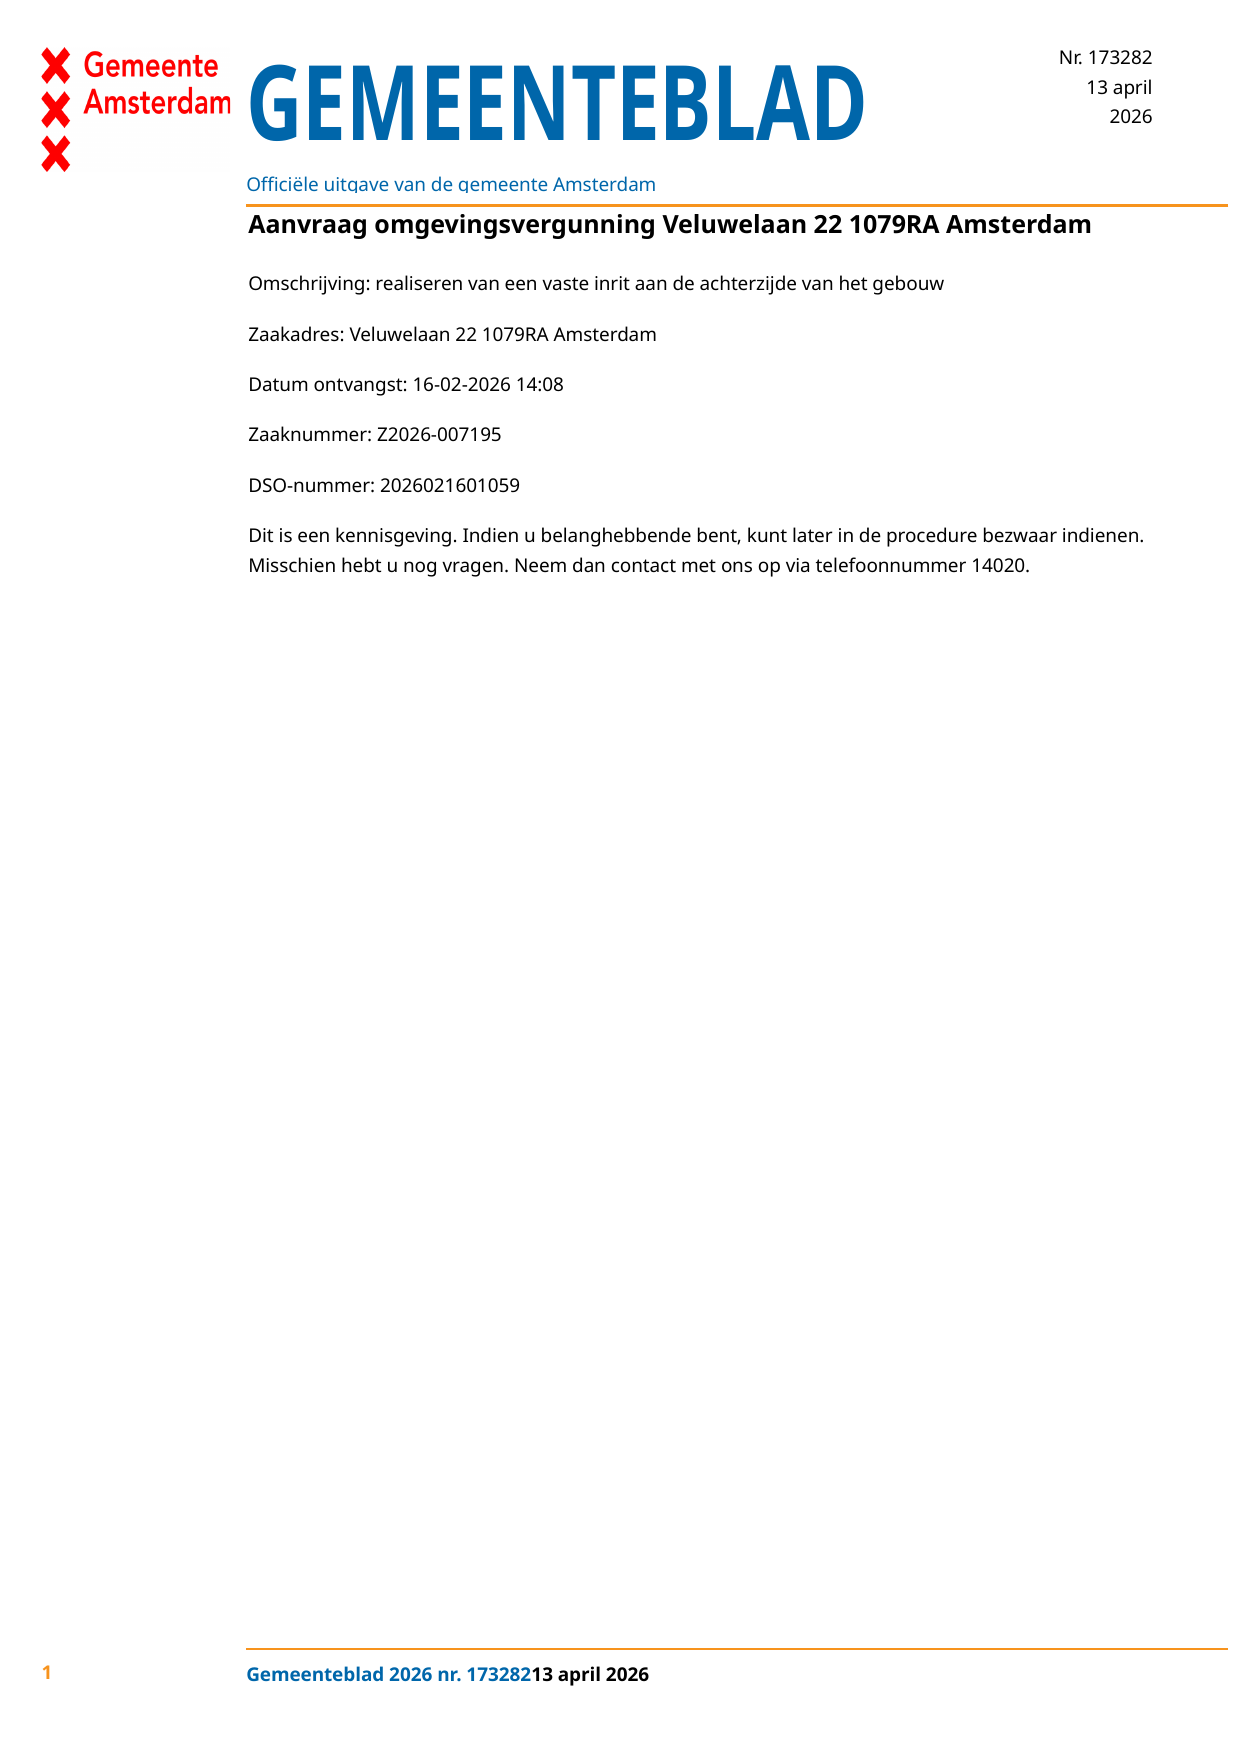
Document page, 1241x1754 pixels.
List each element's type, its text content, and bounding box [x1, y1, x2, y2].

text Zaakadres: Veluwelaan 22 1079RA Amsterdam [248, 321, 1152, 346]
text Aanvraag omgevingsvergunning Veluwelaan 22 1079RA Amsterdam [248, 207, 1152, 241]
text Omschrijving: realiseren van een vaste inrit aan de achterzijde van het gebouw [248, 270, 1152, 296]
text Dit is een kennisgeving. Indien u belanghebbende bent, kunt later in de procedure bezwaar indienen. Misschien hebt u nog vragen. Neem dan contact met ons op via telefoonnummer 14020. [248, 522, 1152, 578]
text Zaaknummer: Z2026-007195 [248, 422, 1152, 447]
text DSO-nummer: 2026021601059 [248, 472, 1152, 498]
picture [41, 47, 231, 172]
text Datum ontvangst: 16-02-2026 14:08 [248, 371, 1152, 397]
